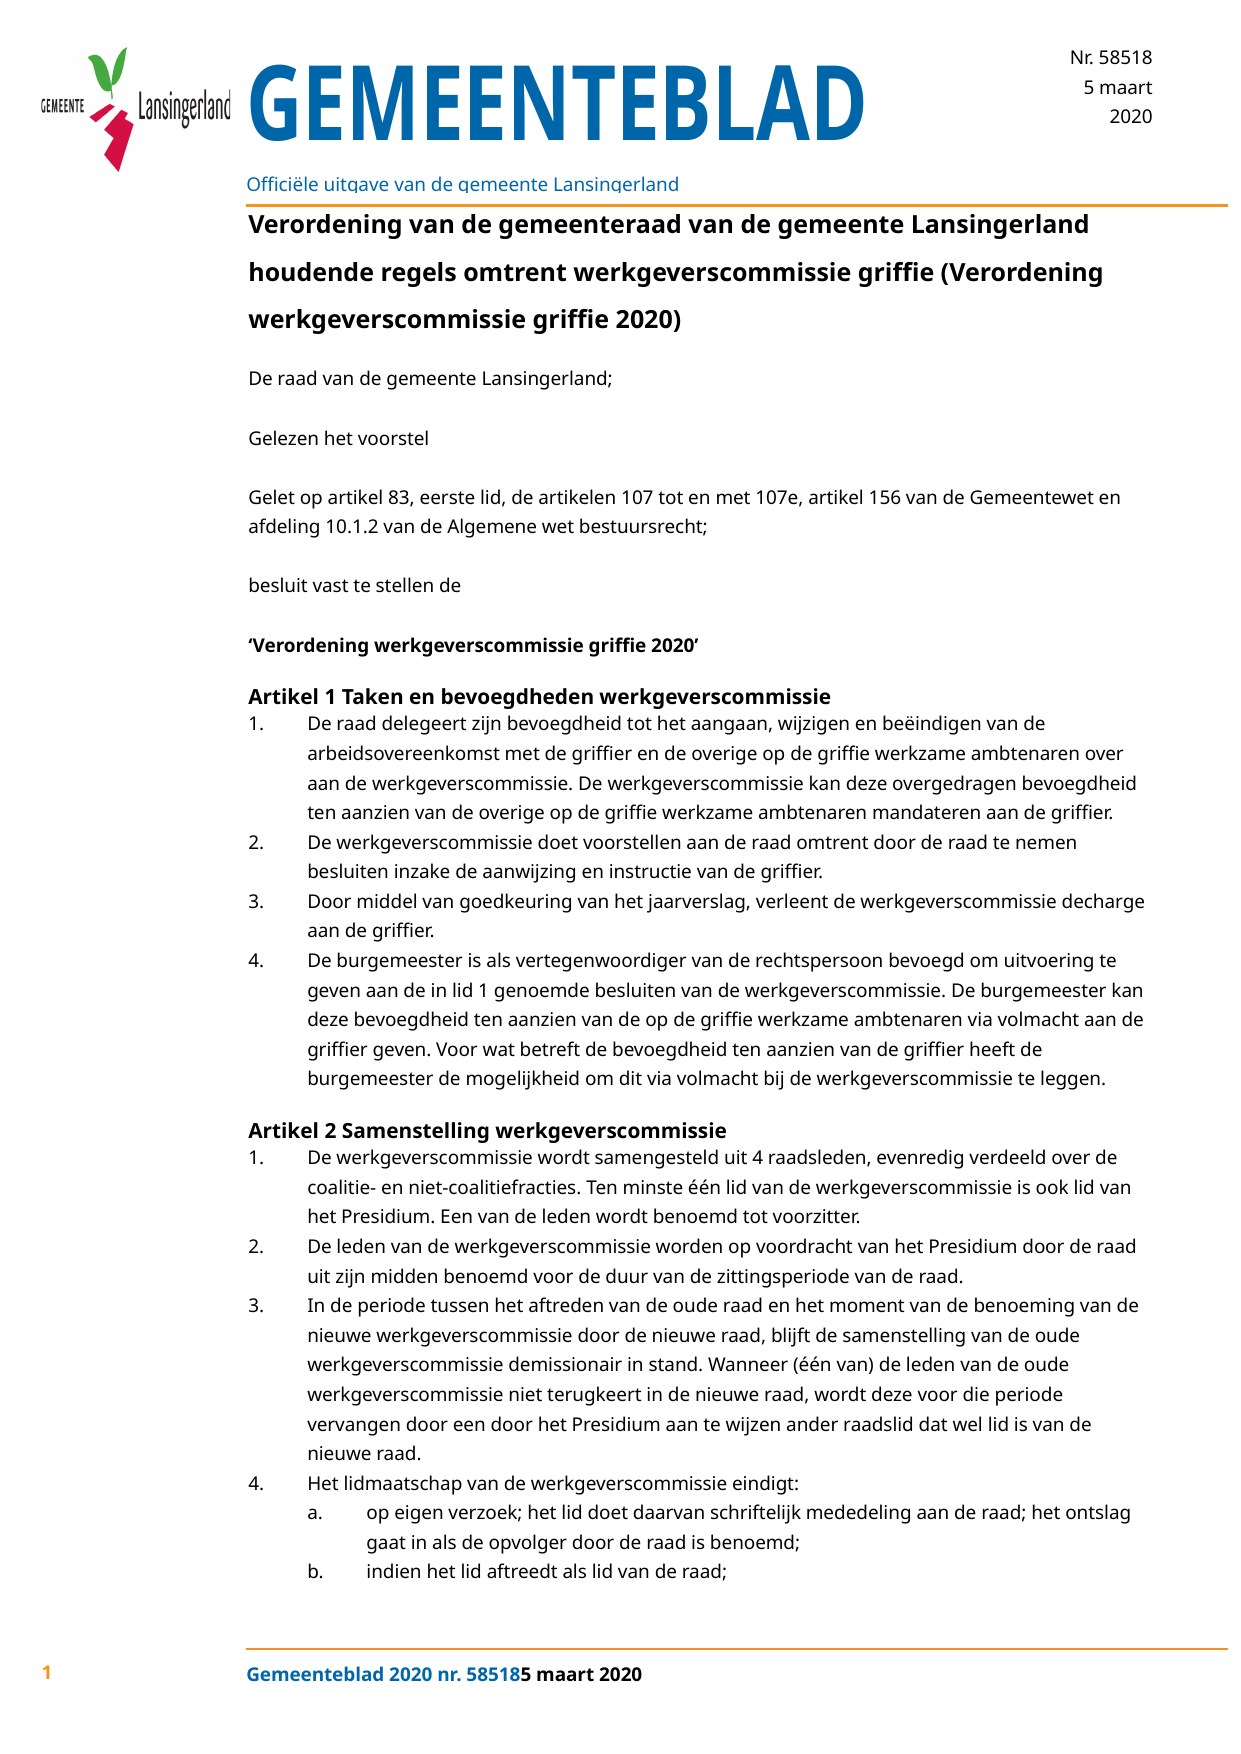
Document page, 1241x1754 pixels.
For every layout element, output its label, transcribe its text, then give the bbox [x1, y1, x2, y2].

text Gelezen het voorstel [248, 425, 1152, 450]
text Artikel 1 Taken en bevoegdheden werkgeverscommissie [248, 682, 1152, 711]
text besluit vast te stellen de [248, 573, 1152, 598]
list De leden van de werkgeverscommissie worden op voordracht van het Presidium door de raad uit zijn midden benoemd voor de duur van de zittingsperiode van de raad. [248, 1233, 1152, 1288]
list op eigen verzoek; het lid doet daarvan schriftelijk mededeling aan de raad; het ontslag gaat in als de opvolger door de raad is benoemd; [307, 1499, 1152, 1555]
text Verordening van de gemeenteraad van de gemeente Lansingerland houdende regels omtrent werkgeverscommissie griffie (Verordening werkgeverscommissie griffie 2020) [248, 207, 1152, 336]
text Gelet op artikel 83, eerste lid, de artikelen 107 tot en met 107e, artikel 156 van de Gemeentewet en afdeling 10.1.2 van de Algemene wet bestuursrecht; [248, 484, 1152, 539]
list De burgemeester is als vertegenwoordiger van de rechtspersoon bevoegd om uitvoering te geven aan de in lid 1 genoemde besluiten van de werkgeverscommissie. De burgemeester kan deze bevoegdheid ten aanzien van de op de griffie werkzame ambtenaren via volmacht aan de griffier geven. Voor wat betreft de bevoegdheid ten aanzien van de griffier heeft de burgemeester de mogelijkheid om dit via volmacht bij de werkgeverscommissie te leggen. [248, 947, 1152, 1091]
list Het lidmaatschap van de werkgeverscommissie eindigt: [248, 1470, 1152, 1496]
text ‘Verordening werkgeverscommissie griffie 2020’ [248, 632, 1152, 657]
text Artikel 2 Samenstelling werkgeverscommissie [248, 1116, 1152, 1144]
list De raad delegeert zijn bevoegdheid tot het aangaan, wijzigen en beëindigen van de arbeidsovereenkomst met de griffier en de overige op de griffie werkzame ambtenaren over aan de werkgeverscommissie. De werkgeverscommissie kan deze overgedragen bevoegdheid ten aanzien van de overige op de griffie werkzame ambtenaren mandateren aan de griffier. [248, 711, 1152, 825]
list Door middel van goedkeuring van het jaarverslag, verleent de werkgeverscommissie decharge aan de griffier. [248, 888, 1152, 943]
list indien het lid aftreedt als lid van de raad; [307, 1559, 1152, 1584]
picture [41, 47, 231, 172]
list De werkgeverscommissie doet voorstellen aan de raad omtrent door de raad te nemen besluiten inzake de aanwijzing en instructie van de griffier. [248, 829, 1152, 884]
text De raad van de gemeente Lansingerland; [248, 366, 1152, 391]
list In de periode tussen het aftreden van de oude raad en het moment van de benoeming van de nieuwe werkgeverscommissie door de nieuwe raad, blijft de samenstelling van de oude werkgeverscommissie demissionair in stand. Wanneer (één van) de leden van de oude werkgeverscommissie niet terugkeert in de nieuwe raad, wordt deze voor die periode vervangen door een door het Presidium aan te wijzen ander raadslid dat wel lid is van de nieuwe raad. [248, 1292, 1152, 1466]
list De werkgeverscommissie wordt samengesteld uit 4 raadsleden, evenredig verdeeld over de coalitie- en niet-coalitiefracties. Ten minste één lid van de werkgeverscommissie is ook lid van het Presidium. Een van de leden wordt benoemd tot voorzitter. [248, 1144, 1152, 1229]
